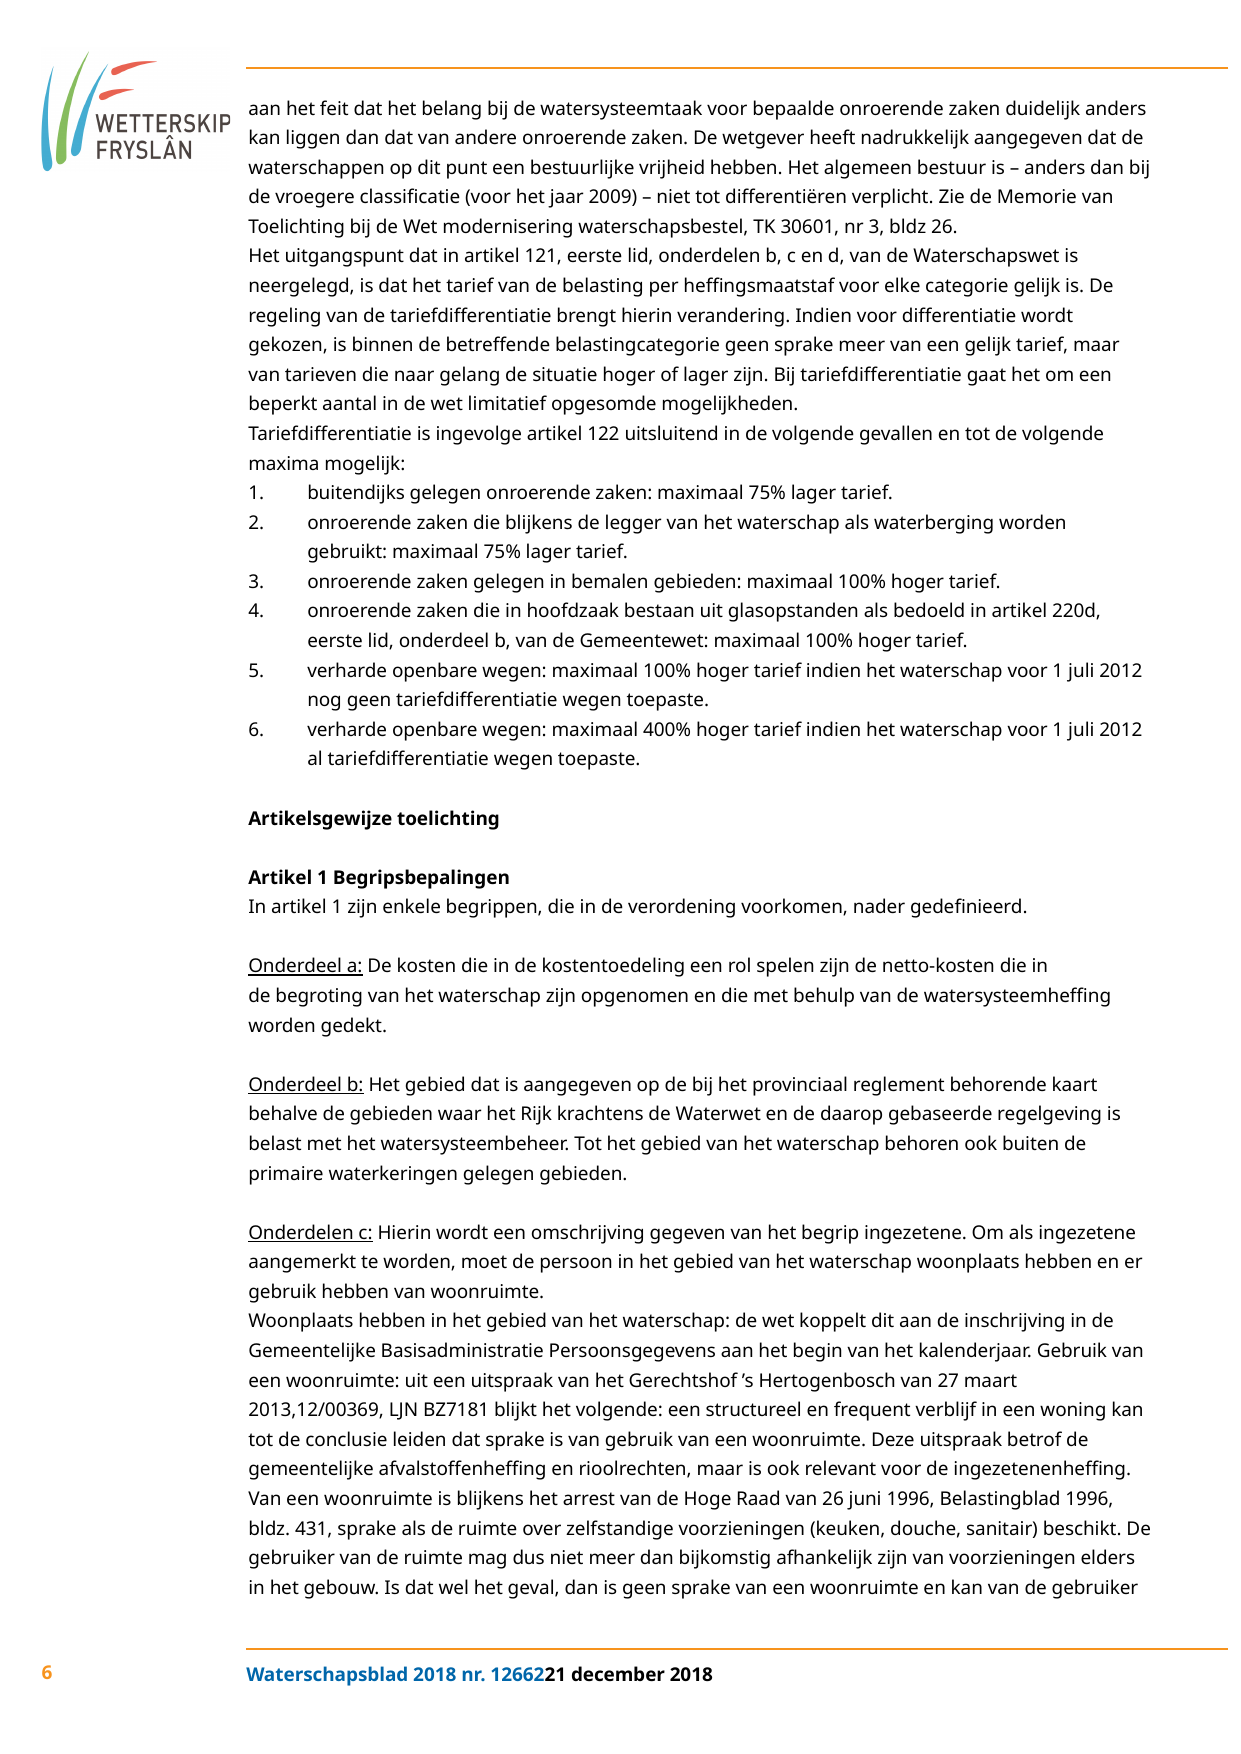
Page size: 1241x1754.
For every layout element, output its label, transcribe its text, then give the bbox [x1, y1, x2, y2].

text Onderdelen c: Hierin wordt een omschrijving gegeven van het begrip ingezetene. Om als ingezetene aangemerkt te worden, moet de persoon in het gebied van het waterschap woonplaats hebben en er gebruik hebben van woonruimte. [248, 1219, 1152, 1304]
list verharde openbare wegen: maximaal 100% hoger tarief indien het waterschap voor 1 juli 2012 nog geen tariefdifferentiatie wegen toepaste. [248, 657, 1152, 712]
text In artikel 1 zijn enkele begrippen, die in de verordening voorkomen, nader gedefinieerd. [248, 893, 1152, 919]
list verharde openbare wegen: maximaal 400% hoger tarief indien het waterschap voor 1 juli 2012 al tariefdifferentiatie wegen toepaste. [248, 716, 1152, 771]
text Het uitgangspunt dat in artikel 121, eerste lid, onderdelen b, c en d, van de Waterschapswet is neergelegd, is dat het tarief van de belasting per heffingsmaatstaf voor elke categorie gelijk is. De regeling van de tariefdifferentiatie brengt hierin verandering. Indien voor differentiatie wordt gekozen, is binnen de betreffende belastingcategorie geen sprake meer van een gelijk tarief, maar van tarieven die naar gelang de situatie hoger of lager zijn. Bij tariefdifferentiatie gaat het om een beperkt aantal in de wet limitatief opgesomde mogelijkheden. [248, 243, 1152, 416]
text aan het feit dat het belang bij de watersysteemtaak voor bepaalde onroerende zaken duidelijk anders kan liggen dan dat van andere onroerende zaken. De wetgever heeft nadrukkelijk aangegeven dat de waterschappen op dit punt een bestuurlijke vrijheid hebben. Het algemeen bestuur is – anders dan bij de vroegere classificatie (voor het jaar 2009) – niet tot differentiëren verplicht. Zie de Memorie van Toelichting bij de Wet modernisering waterschapsbestel, TK 30601, nr 3, bldz 26. [248, 95, 1152, 239]
text Woonplaats hebben in het gebied van het waterschap: de wet koppelt dit aan de inschrijving in de Gemeentelijke Basisadministratie Persoonsgegevens aan het begin van het kalenderjaar. Gebruik van een woonruimte: uit een uitspraak van het Gerechtshof ’s Hertogenbosch van 27 maart 2013,12/00369, LJN BZ7181 blijkt het volgende: een structureel en frequent verblijf in een woning kan tot de conclusie leiden dat sprake is van gebruik van een woonruimte. Deze uitspraak betrof de gemeentelijke afvalstoffenheffing en rioolrechten, maar is ook relevant voor de ingezetenenheffing. [248, 1308, 1152, 1481]
text Artikel 1 Begripsbepalingen [248, 864, 1152, 890]
text Onderdeel a: De kosten die in de kostentoedeling een rol spelen zijn de netto-kosten die in [248, 953, 1152, 978]
text de begroting van het waterschap zijn opgenomen en die met behulp van de watersysteemheffing worden gedekt. [248, 982, 1152, 1038]
text Van een woonruimte is blijkens het arrest van de Hoge Raad van 26 juni 1996, Belastingblad 1996, bldz. 431, sprake als de ruimte over zelfstandige voorzieningen (keuken, douche, sanitair) beschikt. De gebruiker van de ruimte mag dus niet meer dan bijkomstig afhankelijk zijn van voorzieningen elders in het gebouw. Is dat wel het geval, dan is geen sprake van een woonruimte en kan van de gebruiker [248, 1485, 1152, 1600]
list onroerende zaken die in hoofdzaak bestaan uit glasopstanden als bedoeld in artikel 220d, eerste lid, onderdeel b, van de Gemeentewet: maximaal 100% hoger tarief. [248, 598, 1152, 653]
list onroerende zaken die blijkens de legger van het waterschap als waterberging worden gebruikt: maximaal 75% lager tarief. [248, 509, 1152, 564]
text Onderdeel b: Het gebied dat is aangegeven op de bij het provinciaal reglement behorende kaart behalve de gebieden waar het Rijk krachtens de Waterwet en de daarop gebaseerde regelgeving is belast met het watersysteembeheer. Tot het gebied van het waterschap behoren ook buiten de primaire waterkeringen gelegen gebieden. [248, 1071, 1152, 1186]
picture [41, 47, 231, 172]
list buitendijks gelegen onroerende zaken: maximaal 75% lager tarief. [248, 479, 1152, 505]
text Artikelsgewijze toelichting [248, 805, 1152, 831]
text Tariefdifferentiatie is ingevolge artikel 122 uitsluitend in de volgende gevallen en tot de volgende maxima mogelijk: [248, 420, 1152, 476]
list onroerende zaken gelegen in bemalen gebieden: maximaal 100% hoger tarief. [248, 568, 1152, 594]
